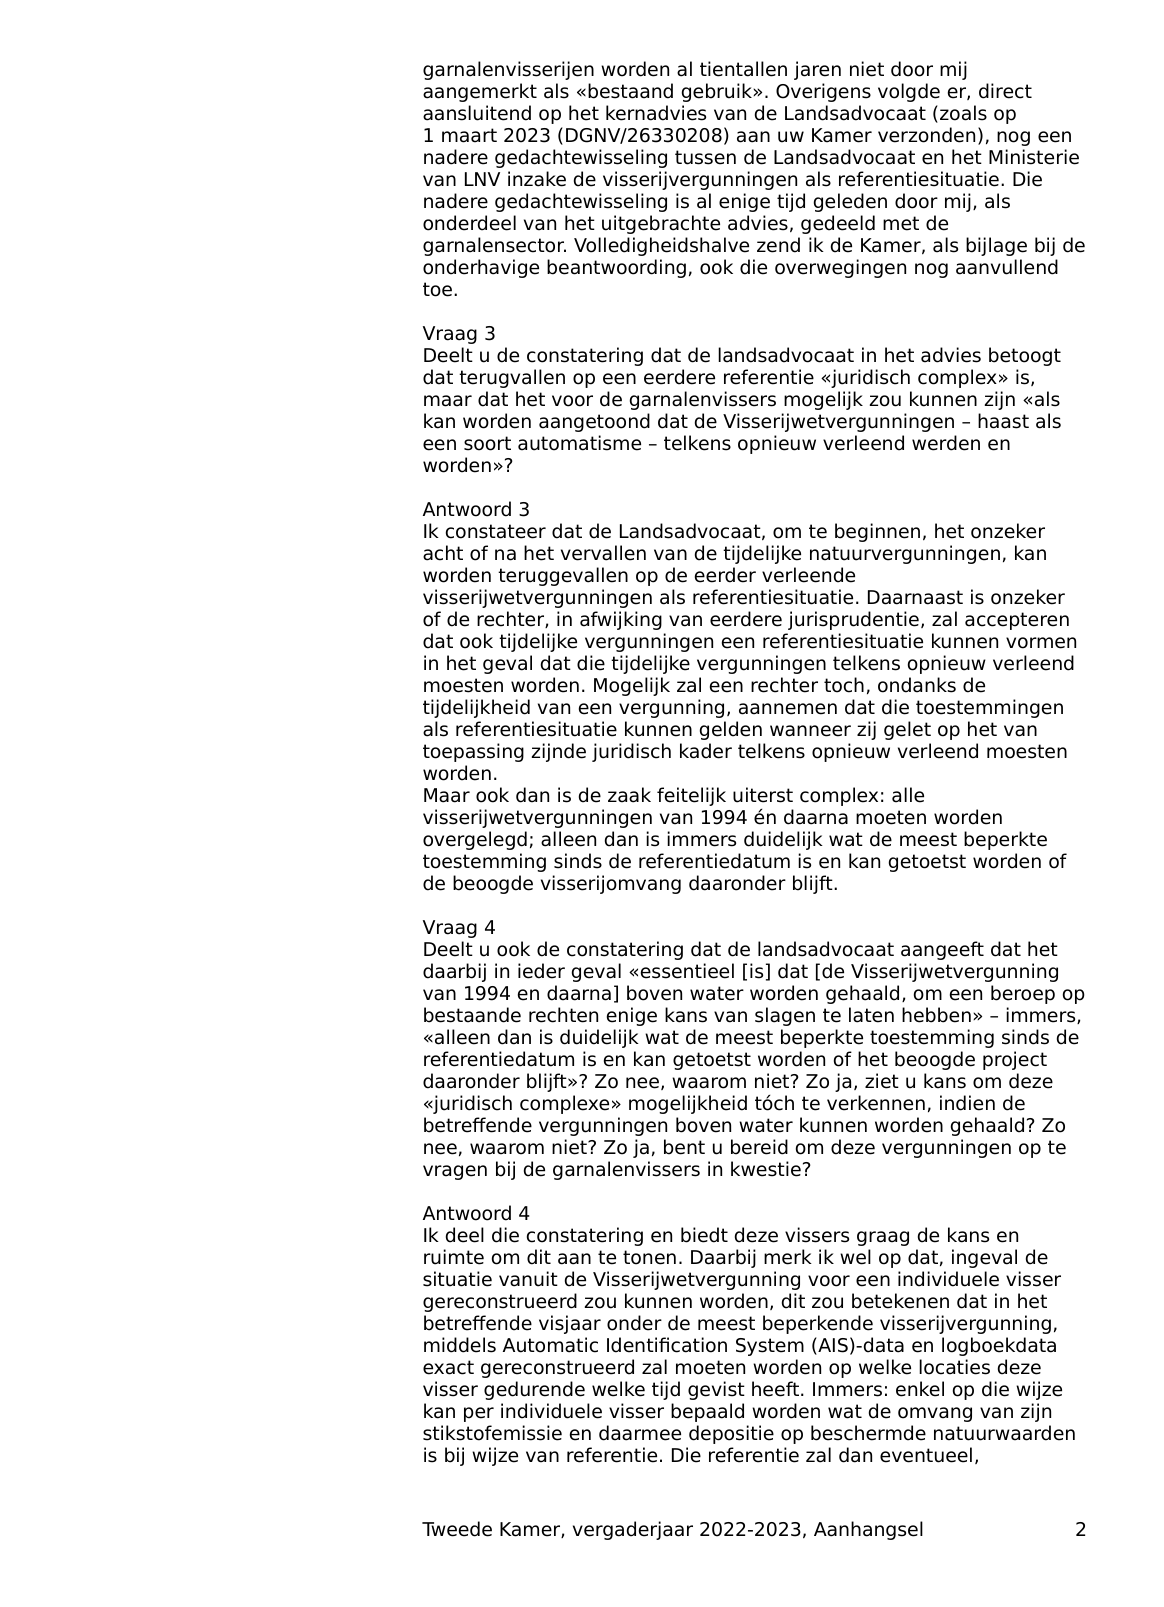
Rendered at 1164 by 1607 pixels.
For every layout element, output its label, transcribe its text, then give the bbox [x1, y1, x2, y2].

text Antwoord 4 [422, 1203, 1087, 1225]
text Deelt u ook de constatering dat de landsadvocaat aangeeft dat het daarbij in ieder geval «essentieel [is] dat [de Visserijwetvergunning van 1994 en daarna] boven water worden gehaald, om een beroep op bestaande rechten enige kans van slagen te laten hebben» – immers, «alleen dan is duidelijk wat de meest beperkte toestemming sinds de referentiedatum is en kan getoetst worden of het beoogde project daaronder blijft»? Zo nee, waarom niet? Zo ja, ziet u kans om deze «juridisch complexe» mogelijkheid tóch te verkennen, indien de betreffende vergunningen boven water kunnen worden gehaald? Zo nee, waarom niet? Zo ja, bent u bereid om deze vergunningen op te vragen bij de garnalenvissers in kwestie? [422, 939, 1087, 1181]
text Vraag 3 [422, 323, 1087, 345]
text Vraag 4 [422, 917, 1087, 939]
text garnalenvisserijen worden al tientallen jaren niet door mij aangemerkt als «bestaand gebruik». Overigens volgde er, direct aansluitend op het kernadvies van de Landsadvocaat (zoals op 1 maart 2023 (DGNV/26330208) aan uw Kamer verzonden), nog een nadere gedachtewisseling tussen de Landsadvocaat en het Ministerie van LNV inzake de visserijvergunningen als referentiesituatie. Die nadere gedachtewisseling is al enige tijd geleden door mij, als onderdeel van het uitgebrachte advies, gedeeld met de garnalensector. Volledigheidshalve zend ik de Kamer, als bijlage bij de onderhavige beantwoording, ook die overwegingen nog aanvullend toe. [422, 59, 1087, 301]
text Deelt u de constatering dat de landsadvocaat in het advies betoogt dat terugvallen op een eerdere referentie «juridisch complex» is, maar dat het voor de garnalenvissers mogelijk zou kunnen zijn «als kan worden aangetoond dat de Visserijwetvergunningen – haast als een soort automatisme – telkens opnieuw verleend werden en worden»? [422, 345, 1087, 477]
text Ik deel die constatering en biedt deze vissers graag de kans en ruimte om dit aan te tonen. Daarbij merk ik wel op dat, ingeval de situatie vanuit de Visserijwetvergunning voor een individuele visser gereconstrueerd zou kunnen worden, dit zou betekenen dat in het betreffende visjaar onder de meest beperkende visserijvergunning, middels Automatic Identification System (AIS)-data en logboekdata exact gereconstrueerd zal moeten worden op welke locaties deze visser gedurende welke tijd gevist heeft. Immers: enkel op die wijze kan per individuele visser bepaald worden wat de omvang van zijn stikstofemissie en daarmee depositie op beschermde natuurwaarden is bij wijze van referentie. Die referentie zal dan eventueel, [422, 1225, 1087, 1467]
text Ik constateer dat de Landsadvocaat, om te beginnen, het onzeker acht of na het vervallen van de tijdelijke natuurvergunningen, kan worden teruggevallen op de eerder verleende visserijwetvergunningen als referentiesituatie. Daarnaast is onzeker of de rechter, in afwijking van eerdere jurisprudentie, zal accepteren dat ook tijdelijke vergunningen een referentiesituatie kunnen vormen in het geval dat die tijdelijke vergunningen telkens opnieuw verleend moesten worden. Mogelijk zal een rechter toch, ondanks de tijdelijkheid van een vergunning, aannemen dat die toestemmingen als referentiesituatie kunnen gelden wanneer zij gelet op het van toepassing zijnde juridisch kader telkens opnieuw verleend moesten worden. [422, 521, 1087, 785]
text Maar ook dan is de zaak feitelijk uiterst complex: alle visserijwetvergunningen van 1994 én daarna moeten worden overgelegd; alleen dan is immers duidelijk wat de meest beperkte toestemming sinds de referentiedatum is en kan getoetst worden of de beoogde visserijomvang daaronder blijft. [422, 785, 1087, 895]
text Antwoord 3 [422, 499, 1087, 521]
